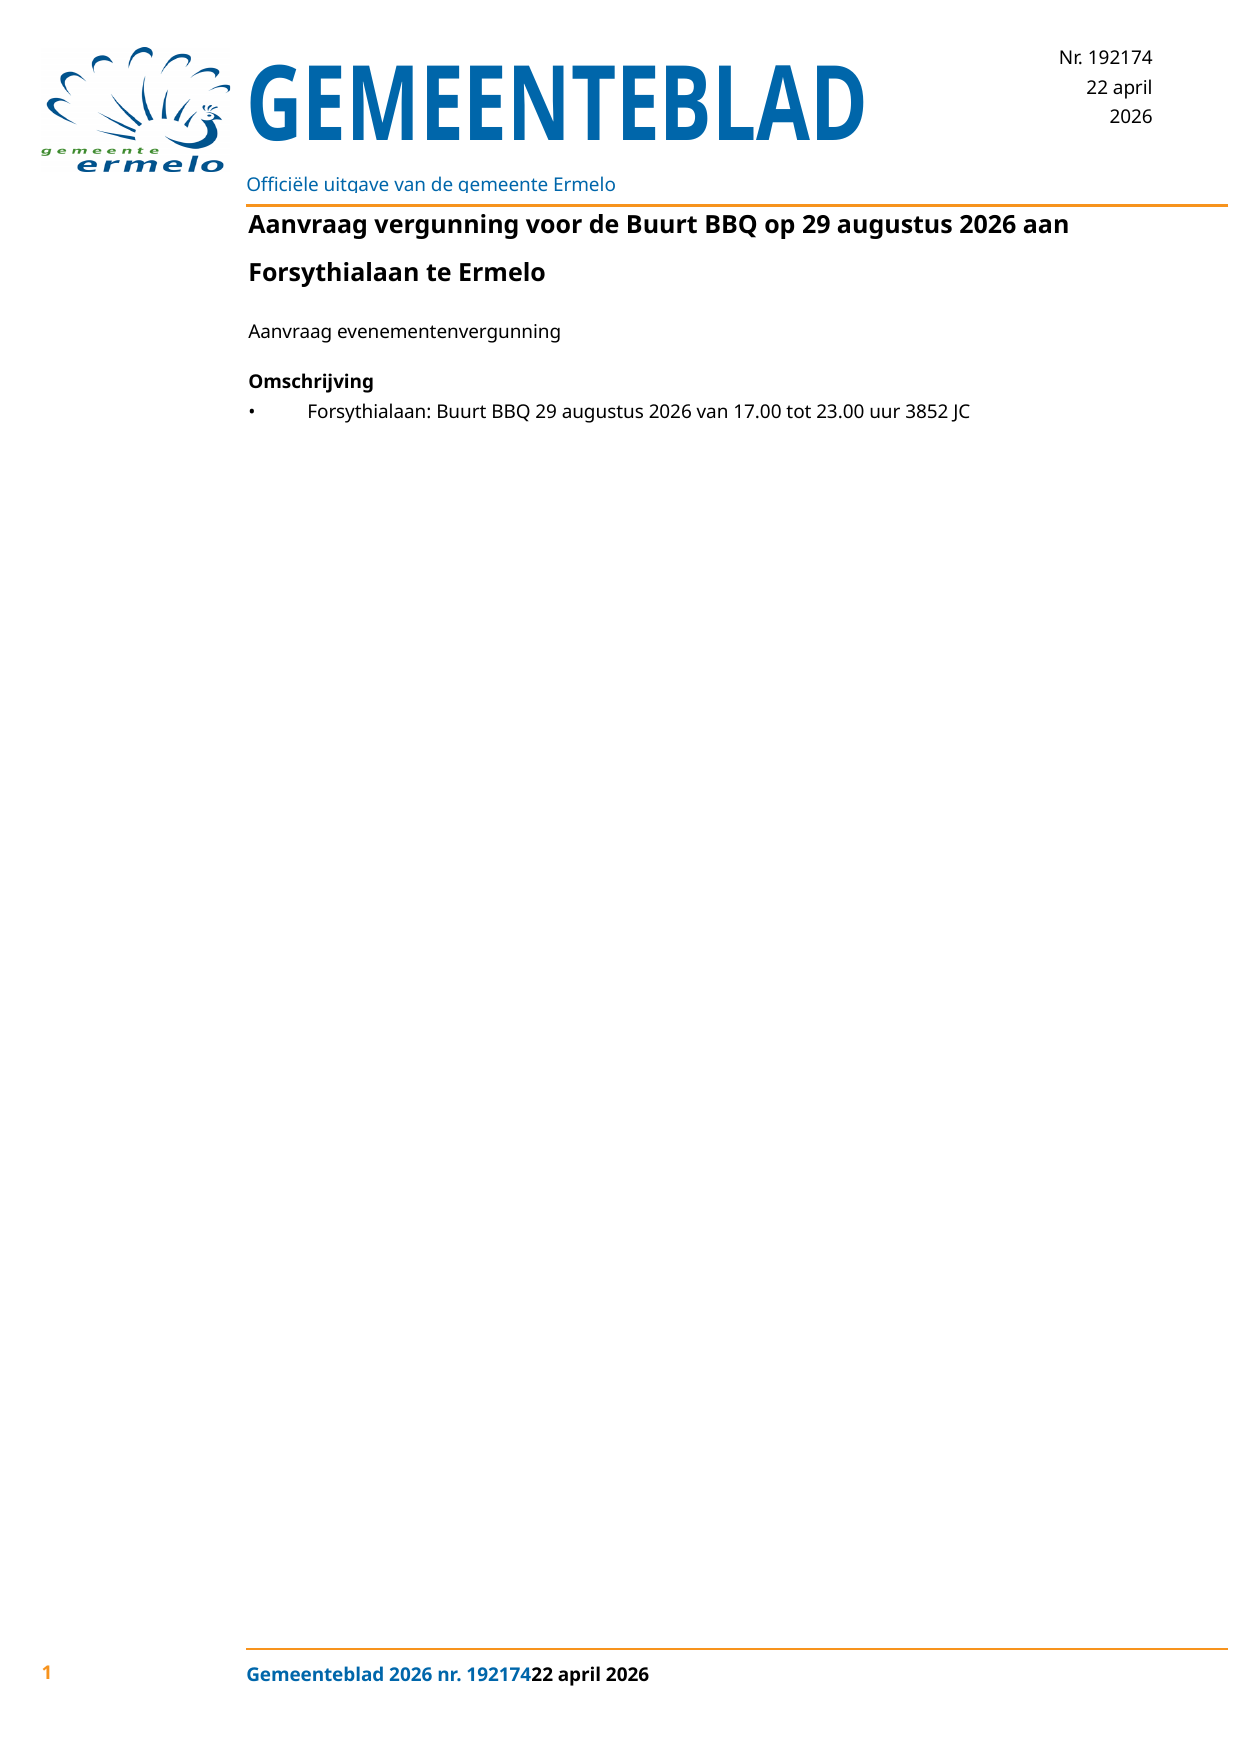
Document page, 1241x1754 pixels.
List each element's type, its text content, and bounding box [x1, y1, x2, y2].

text Aanvraag evenementenvergunning [248, 318, 1152, 344]
text Aanvraag vergunning voor de Buurt BBQ op 29 augustus 2026 aan Forsythialaan te Ermelo [248, 207, 1152, 288]
list Forsythialaan: Buurt BBQ 29 augustus 2026 van 17.00 tot 23.00 uur 3852 JC [248, 398, 1152, 424]
picture [41, 47, 231, 172]
text Omschrijving [248, 368, 1152, 394]
